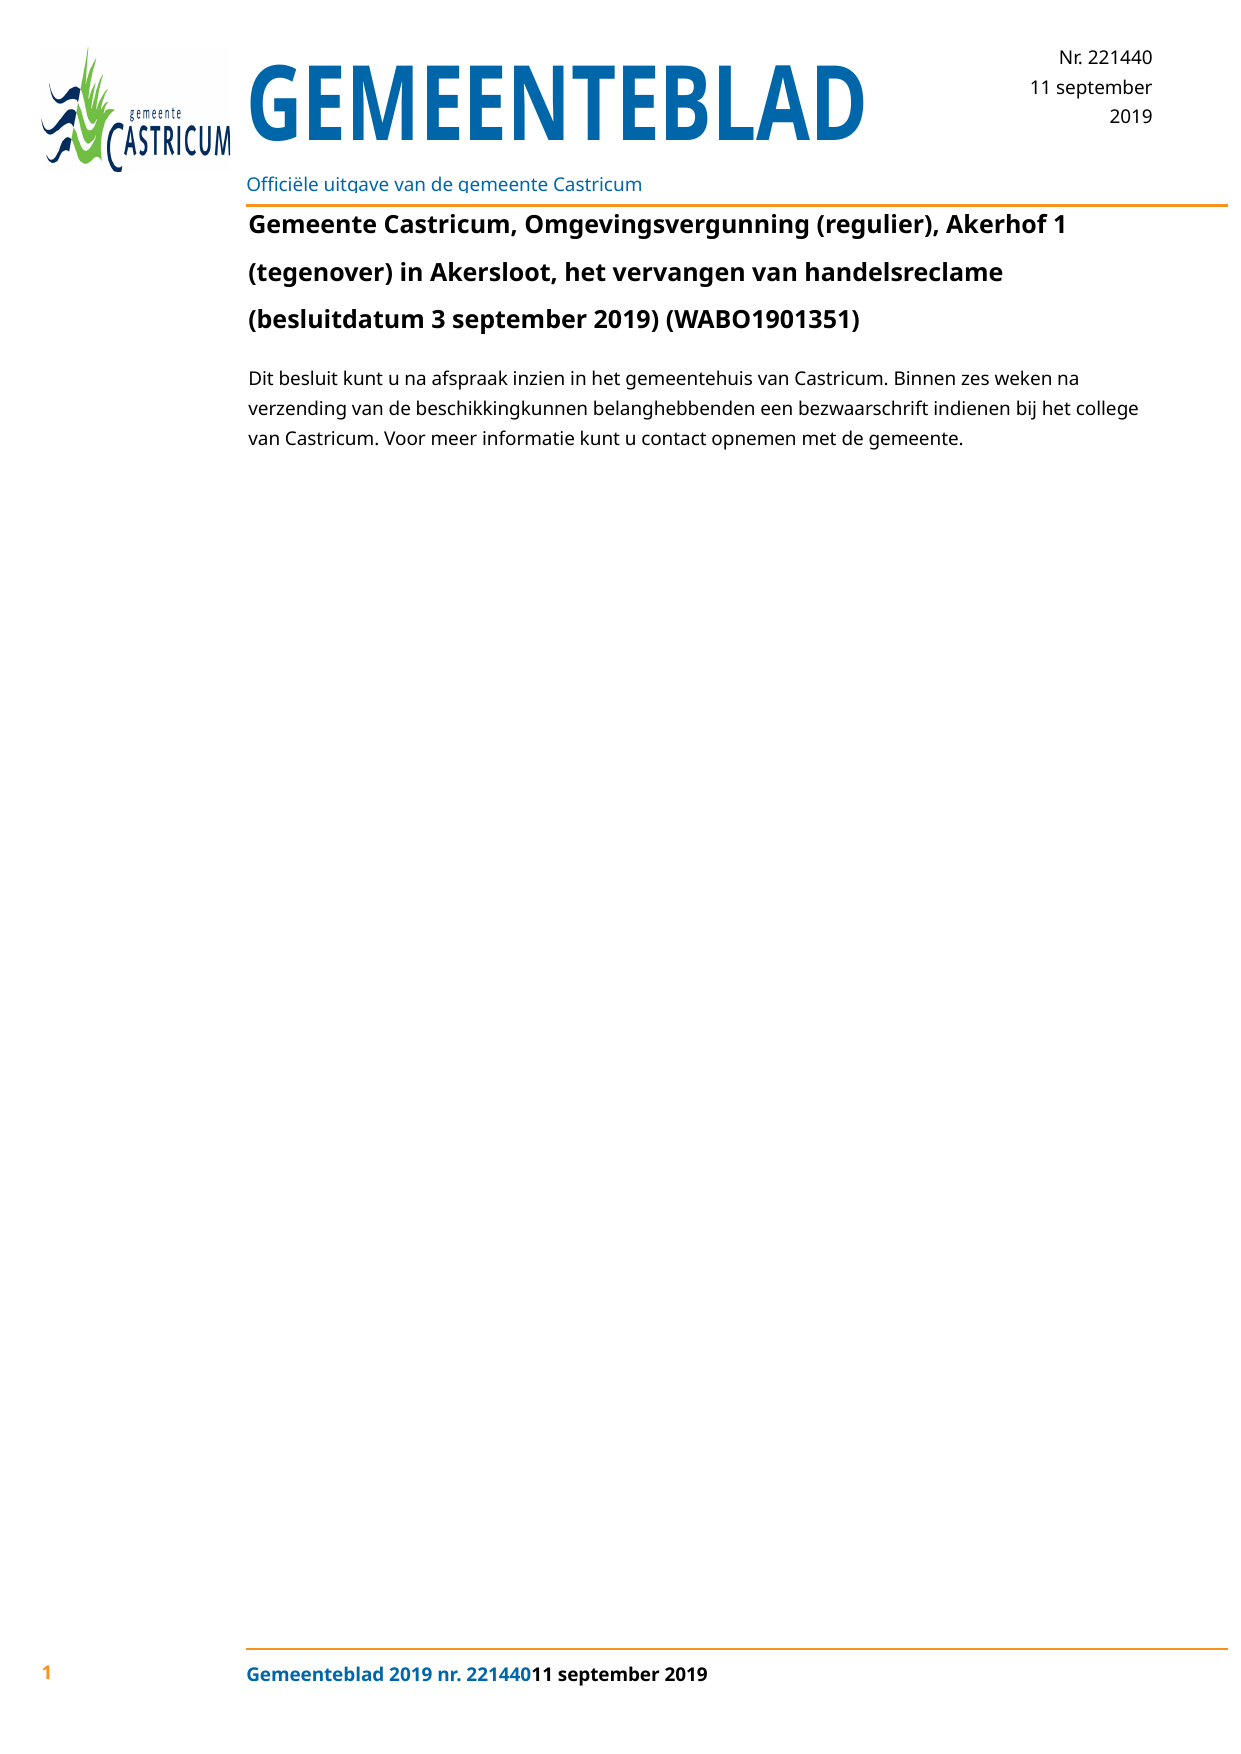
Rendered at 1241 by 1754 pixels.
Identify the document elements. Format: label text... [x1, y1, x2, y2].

text Gemeente Castricum, Omgevingsvergunning (regulier), Akerhof 1 (tegenover) in Akersloot, het vervangen van handelsreclame (besluitdatum 3 september 2019) (WABO1901351) [248, 207, 1152, 336]
text Dit besluit kunt u na afspraak inzien in het gemeentehuis van Castricum. Binnen zes weken na verzending van de beschikkingkunnen belanghebbenden een bezwaarschrift indienen bij het college van Castricum. Voor meer informatie kunt u contact opnemen met de gemeente. [248, 366, 1152, 450]
picture [41, 47, 231, 172]
